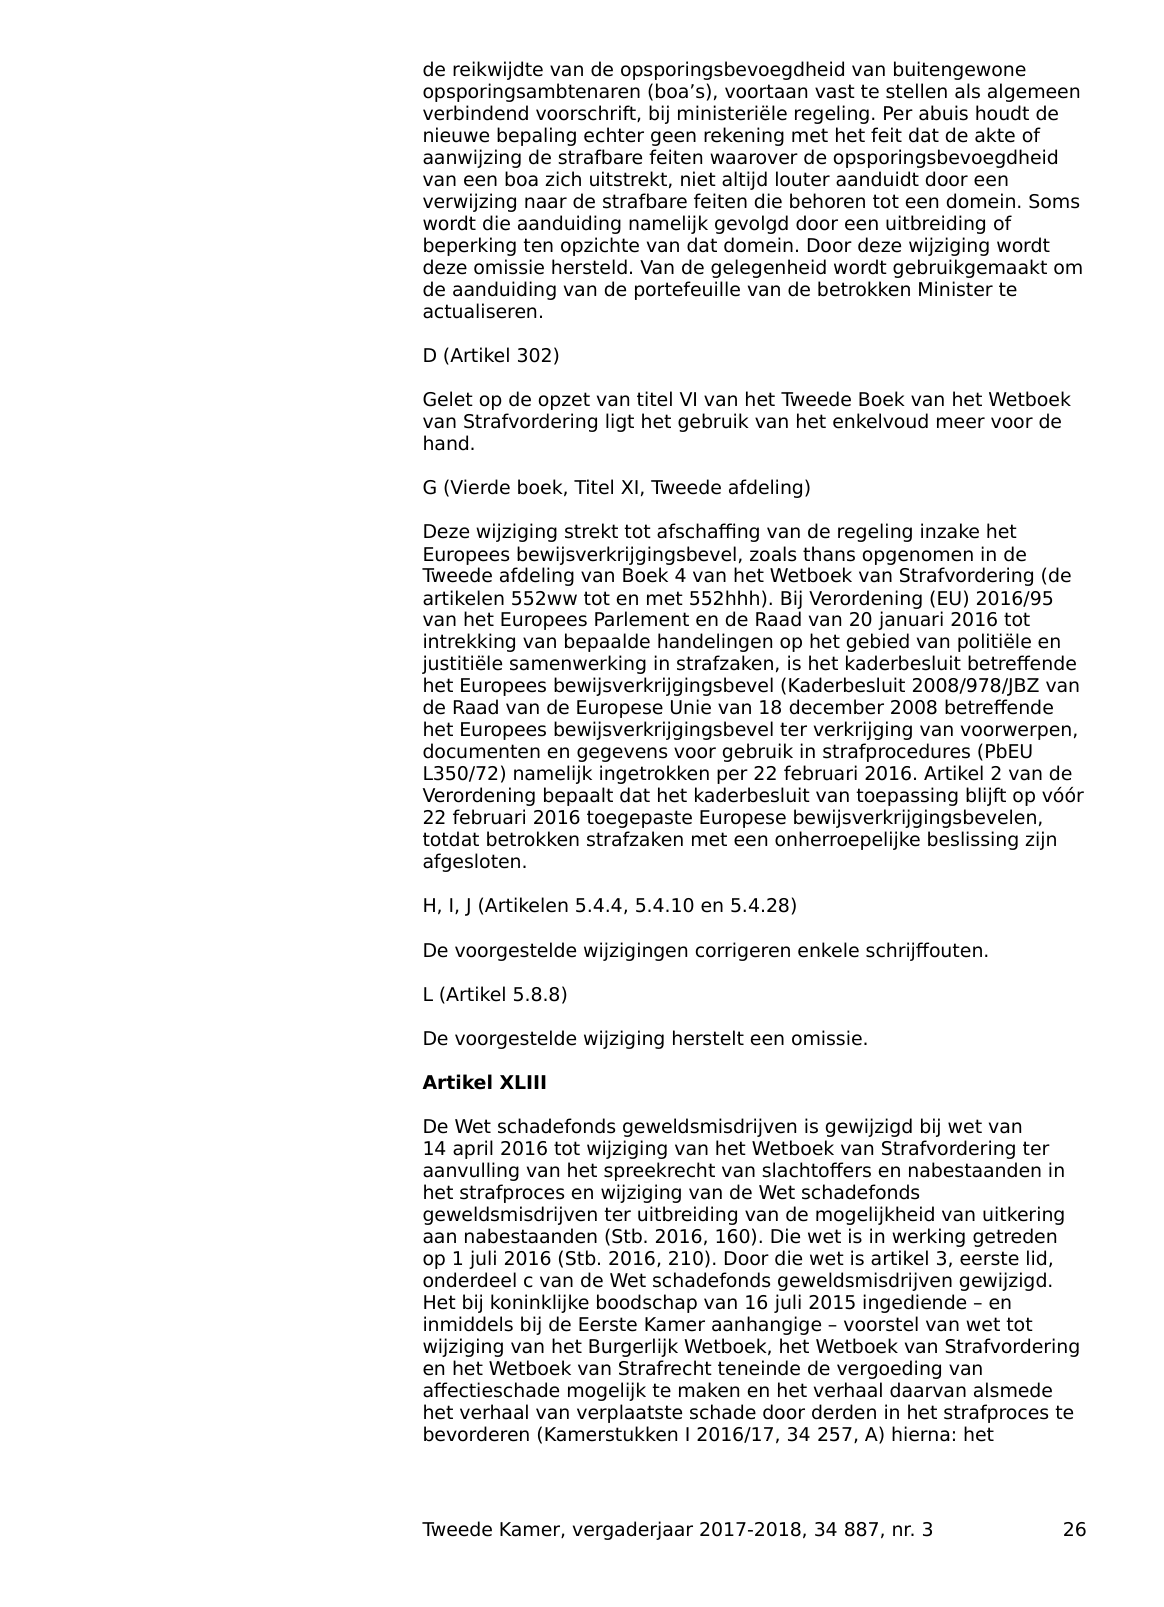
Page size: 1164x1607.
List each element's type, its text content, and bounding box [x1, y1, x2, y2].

text de reikwijdte van de opsporingsbevoegdheid van buitengewone opsporingsambtenaren (boa’s), voortaan vast te stellen als algemeen verbindend voorschrift, bij ministeriële regeling. Per abuis houdt de nieuwe bepaling echter geen rekening met het feit dat de akte of aanwijzing de strafbare feiten waarover de opsporingsbevoegdheid van een boa zich uitstrekt, niet altijd louter aanduidt door een verwijzing naar de strafbare feiten die behoren tot een domein. Soms wordt die aanduiding namelijk gevolgd door een uitbreiding of beperking ten opzichte van dat domein. Door deze wijziging wordt deze omissie hersteld. Van de gelegenheid wordt gebruikgemaakt om de aanduiding van de portefeuille van de betrokken Minister te actualiseren. [422, 59, 1087, 323]
subtitle L (Artikel 5.8.8) [422, 984, 1087, 1006]
subtitle H, I, J (Artikelen 5.4.4, 5.4.10 en 5.4.28) [422, 895, 1087, 917]
text Gelet op de opzet van titel VI van het Tweede Boek van het Wetboek van Strafvordering ligt het gebruik van het enkelvoud meer voor de hand. [422, 389, 1087, 455]
subtitle Artikel XLIII [422, 1072, 1087, 1094]
text De voorgestelde wijziging herstelt een omissie. [422, 1028, 1087, 1050]
text De voorgestelde wijzigingen corrigeren enkele schrijffouten. [422, 939, 1087, 961]
text Deze wijziging strekt tot afschaffing van de regeling inzake het Europees bewijsverkrijgingsbevel, zoals thans opgenomen in de Tweede afdeling van Boek 4 van het Wetboek van Strafvordering (de artikelen 552ww tot en met 552hhh). Bij Verordening (EU) 2016/95 van het Europees Parlement en de Raad van 20 januari 2016 tot intrekking van bepaalde handelingen op het gebied van politiële en justitiële samenwerking in strafzaken, is het kaderbesluit betreffende het Europees bewijsverkrijgingsbevel (Kaderbesluit 2008/978/JBZ van de Raad van de Europese Unie van 18 december 2008 betreffende het Europees bewijsverkrijgingsbevel ter verkrijging van voorwerpen, documenten en gegevens voor gebruik in strafprocedures (PbEU L350/72) namelijk ingetrokken per 22 februari 2016. Artikel 2 van de Verordening bepaalt dat het kaderbesluit van toepassing blijft op vóór 22 februari 2016 toegepaste Europese bewijsverkrijgingsbevelen, totdat betrokken strafzaken met een onherroepelijke beslissing zijn afgesloten. [422, 521, 1087, 873]
subtitle D (Artikel 302) [422, 345, 1087, 367]
subtitle G (Vierde boek, Titel XI, Tweede afdeling) [422, 477, 1087, 499]
text De Wet schadefonds geweldsmisdrijven is gewijzigd bij wet van 14 april 2016 tot wijziging van het Wetboek van Strafvordering ter aanvulling van het spreekrecht van slachtoffers en nabestaanden in het strafproces en wijziging van de Wet schadefonds geweldsmisdrijven ter uitbreiding van de mogelijkheid van uitkering aan nabestaanden (Stb. 2016, 160). Die wet is in werking getreden op 1 juli 2016 (Stb. 2016, 210). Door die wet is artikel 3, eerste lid, onderdeel c van de Wet schadefonds geweldsmisdrijven gewijzigd. Het bij koninklijke boodschap van 16 juli 2015 ingediende – en inmiddels bij de Eerste Kamer aanhangige – voorstel van wet tot wijziging van het Burgerlijk Wetboek, het Wetboek van Strafvordering en het Wetboek van Strafrecht teneinde de vergoeding van affectieschade mogelijk te maken en het verhaal daarvan alsmede het verhaal van verplaatste schade door derden in het strafproces te bevorderen (Kamerstukken I 2016/17, 34 257, A) hierna: het [422, 1116, 1087, 1446]
